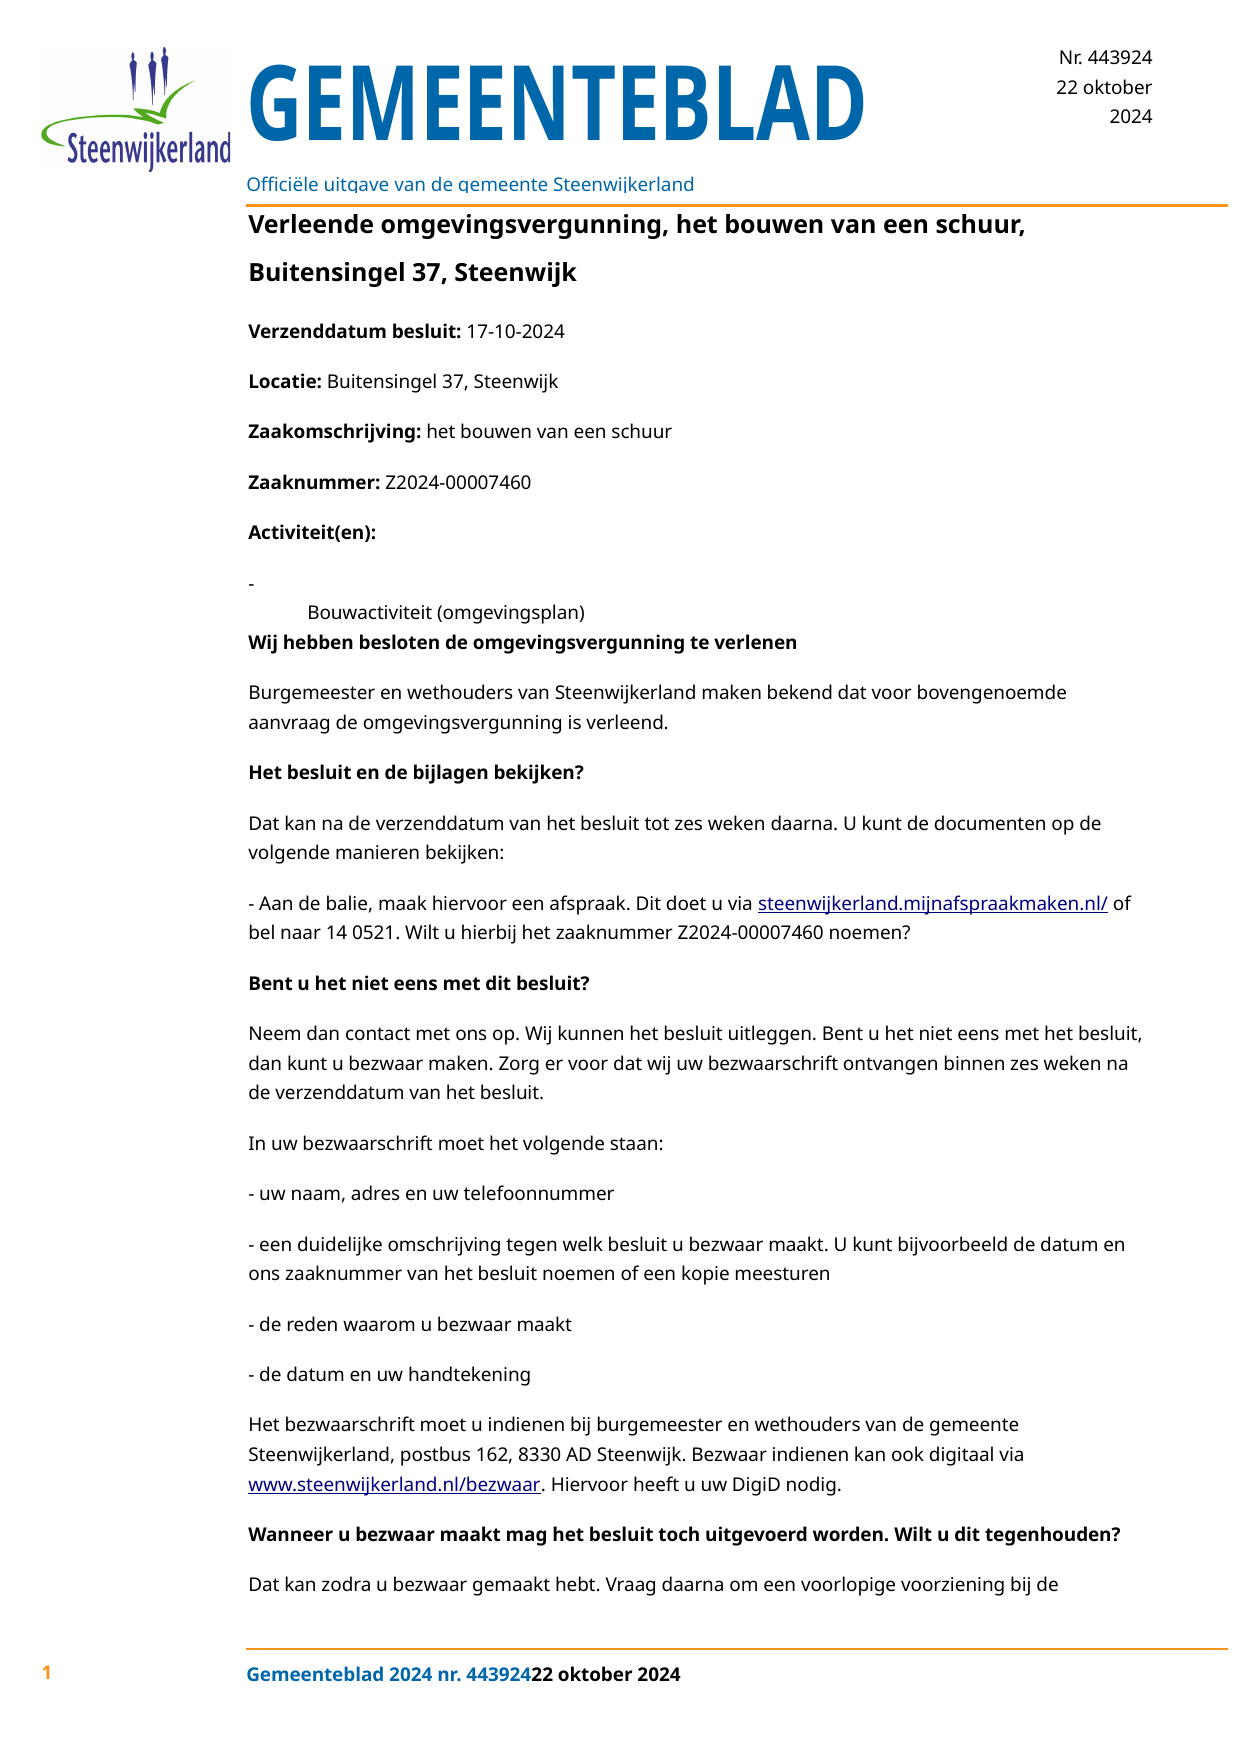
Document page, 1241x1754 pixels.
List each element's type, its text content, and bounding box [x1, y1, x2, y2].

text In uw bezwaarschrift moet het volgende staan: [248, 1130, 1152, 1156]
text - een duidelijke omschrijving tegen welk besluit u bezwaar maakt. U kunt bijvoorbeeld de datum en ons zaaknummer van het besluit noemen of een kopie meesturen [248, 1231, 1152, 1286]
text Neem dan contact met ons op. Wij kunnen het besluit uitleggen. Bent u het niet eens met het besluit, dan kunt u bezwaar maken. Zorg er voor dat wij uw bezwaarschrift ontvangen binnen zes weken na de verzenddatum van het besluit. [248, 1020, 1152, 1105]
text Verzenddatum besluit: 17-10-2024 [248, 318, 1152, 344]
text Zaaknummer: Z2024-00007460 [248, 469, 1152, 495]
picture [41, 47, 231, 172]
text - de reden waarom u bezwaar maakt [248, 1311, 1152, 1337]
text Het bezwaarschrift moet u indienen bij burgemeester en wethouders van de gemeente Steenwijkerland, postbus 162, 8330 AD Steenwijk. Bezwaar indienen kan ook digitaal via www.steenwijkerland.nl/bezwaar. Hiervoor heeft u uw DigiD nodig. [248, 1412, 1152, 1497]
text Locatie: Buitensingel 37, Steenwijk [248, 368, 1152, 394]
text Wij hebben besloten de omgevingsvergunning te verlenen [248, 629, 1152, 655]
text - uw naam, adres en uw telefoonnummer [248, 1180, 1152, 1206]
text Bent u het niet eens met dit besluit? [248, 970, 1152, 996]
text Wanneer u bezwaar maakt mag het besluit toch uitgevoerd worden. Wilt u dit tegenhouden? [248, 1521, 1152, 1547]
text Dat kan na de verzenddatum van het besluit tot zes weken daarna. U kunt de documenten op de volgende manieren bekijken: [248, 810, 1152, 865]
text Het besluit en de bijlagen bekijken? [248, 759, 1152, 785]
text Dat kan zodra u bezwaar gemaakt hebt. Vraag daarna om een voorlopige voorziening bij de [248, 1572, 1152, 1597]
text Burgemeester en wethouders van Steenwijkerland maken bekend dat voor bovengenoemde aanvraag de omgevingsvergunning is verleend. [248, 679, 1152, 735]
text Verleende omgevingsvergunning, het bouwen van een schuur, Buitensingel 37, Steenwijk [248, 207, 1152, 288]
text Activiteit(en): [248, 519, 1152, 545]
text - de datum en uw handtekening [248, 1361, 1152, 1387]
text Zaakomschrijving: het bouwen van een schuur [248, 419, 1152, 444]
text - Aan de balie, maak hiervoor een afspraak. Dit doet u via steenwijkerland.mijnafspraakmaken.nl/ of bel naar 14 0521. Wilt u hierbij het zaaknummer Z2024-00007460 noemen? [248, 890, 1152, 945]
list Bouwactiviteit (omgevingsplan) [248, 599, 1152, 625]
